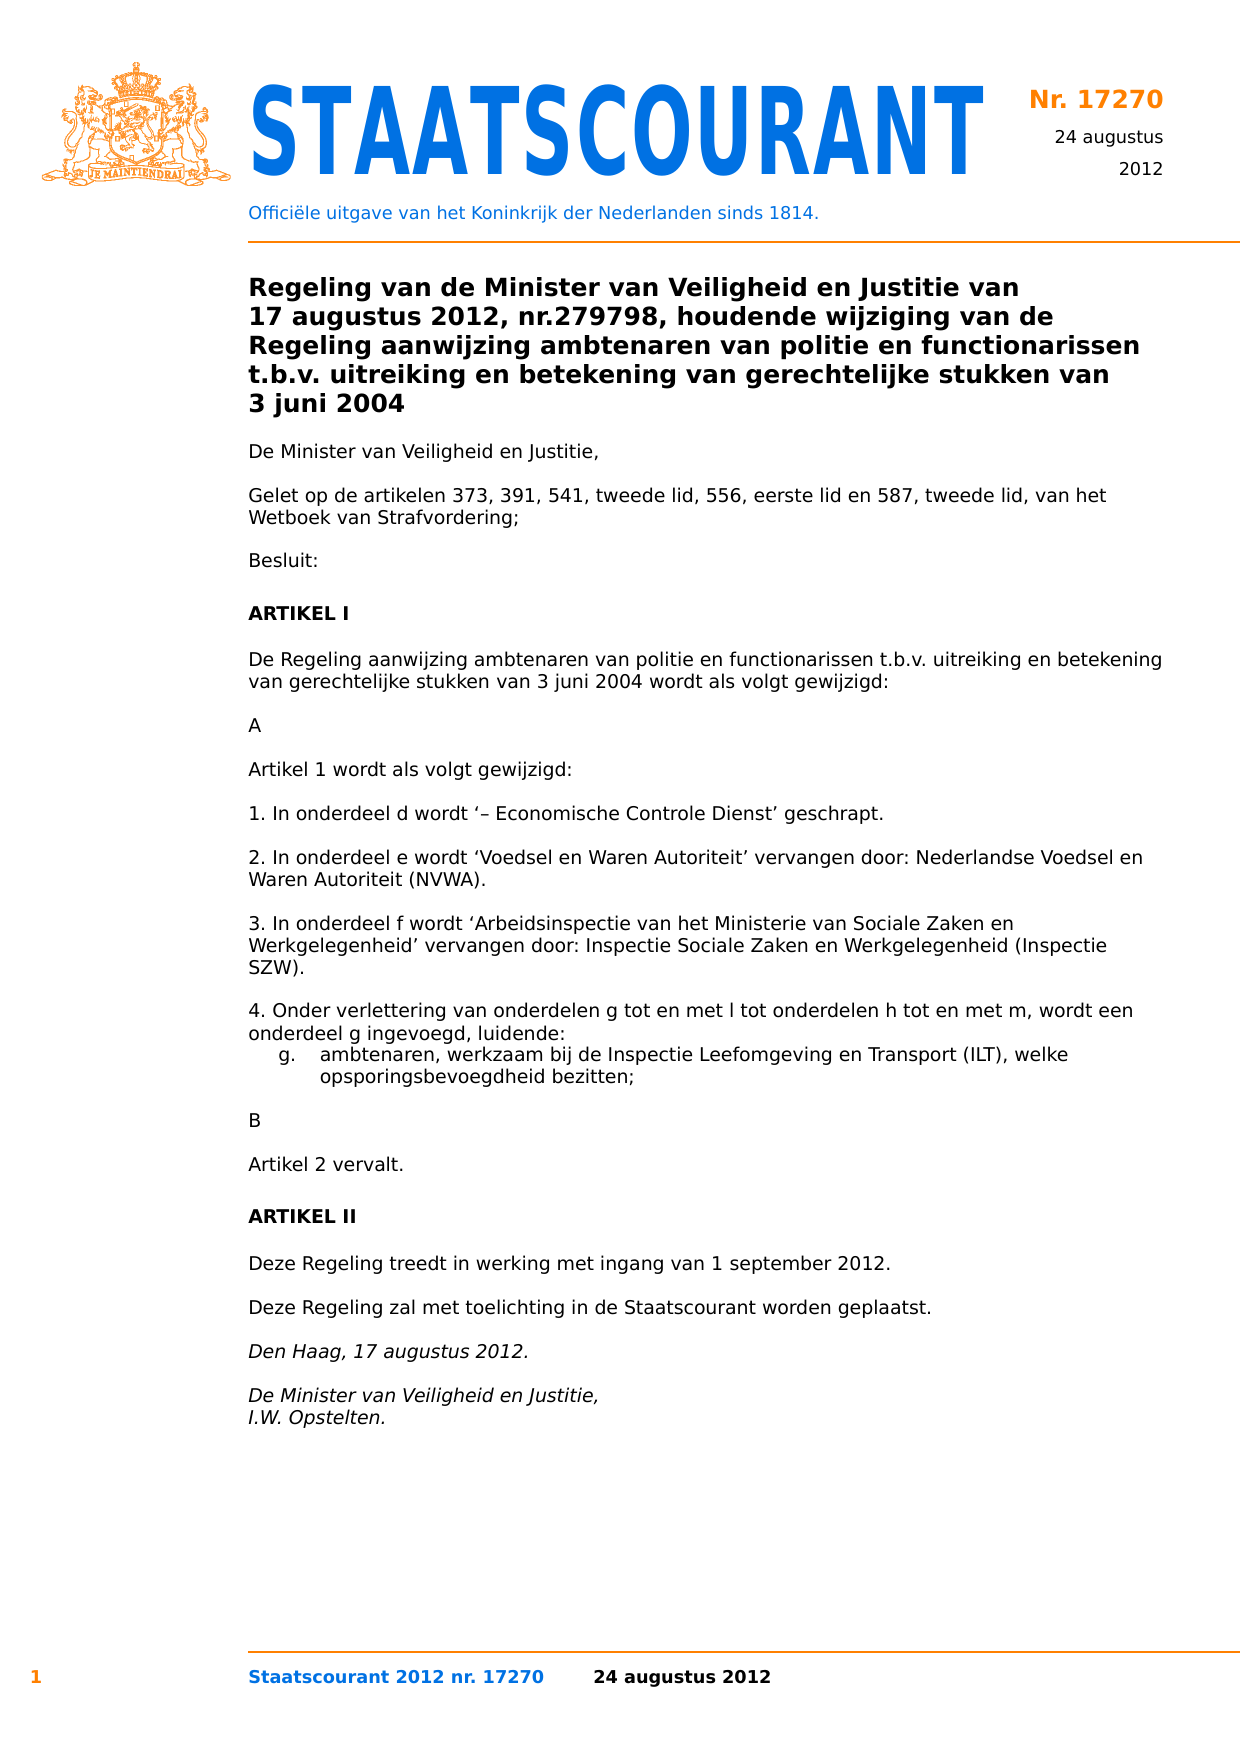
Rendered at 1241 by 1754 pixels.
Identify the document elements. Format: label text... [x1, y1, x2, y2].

text Artikel 1 wordt als volgt gewijzigd: [248, 759, 1163, 781]
table_cell 2012 [998, 153, 1240, 203]
table_cell 24 augustus [998, 121, 1240, 153]
subtitle ARTIKEL I [248, 602, 1163, 624]
table_cell Officiële uitgave van het Koninkrijk der Nederlanden sinds 1814. [248, 203, 1240, 241]
table_header [25, 62, 248, 241]
text De Regeling aanwijzing ambtenaren van politie en functionarissen t.b.v. uitreiking en betekening van gerechtelijke stukken van 3 juni 2004 wordt als volgt gewijzigd: [248, 649, 1163, 693]
table_header Nr. 17270 [998, 62, 1240, 121]
text 3. In onderdeel f wordt ‘Arbeidsinspectie van het Ministerie van Sociale Zaken en Werkgelegenheid’ vervangen door: Inspectie Sociale Zaken en Werkgelegenheid (Inspectie SZW). [248, 913, 1163, 978]
text Gelet op de artikelen 373, 391, 541, tweede lid, 556, eerste lid en 587, tweede lid, van het Wetboek van Strafvordering; [248, 484, 1163, 528]
table_header STAATSCOURANT [248, 62, 998, 203]
text De Minister van Veiligheid en Justitie, I.W. Opstelten. [248, 1384, 1163, 1428]
subtitle Regeling van de Minister van Veiligheid en Justitie van 17 augustus 2012, nr.279798, houdende wijziging van de Regeling aanwijzing ambtenaren van politie en functionarissen t.b.v. uitreiking en betekening van gerechtelijke stukken van 3 juni 2004 [248, 273, 1163, 419]
text A [248, 715, 1163, 737]
text Besluit: [248, 550, 1163, 572]
text 2. In onderdeel e wordt ‘Voedsel en Waren Autoriteit’ vervangen door: Nederlandse Voedsel en Waren Autoriteit (NVWA). [248, 847, 1163, 891]
text De Minister van Veiligheid en Justitie, [248, 441, 1163, 463]
picture [41, 62, 231, 186]
text Artikel 2 vervalt. [248, 1154, 1163, 1176]
text 4. Onder verlettering van onderdelen g tot en met l tot onderdelen h tot en met m, wordt een onderdeel g ingevoegd, luidende: [248, 1000, 1163, 1044]
text 1. In onderdeel d wordt ‘– Economische Controle Dienst’ geschrapt. [248, 803, 1163, 825]
text B [248, 1110, 1163, 1132]
text Deze Regeling treedt in werking met ingang van 1 september 2012. [248, 1253, 1163, 1275]
text g. ambtenaren, werkzaam bij de Inspectie Leefomgeving en Transport (ILT), welke opsporingsbevoegdheid bezitten; [278, 1044, 1163, 1088]
subtitle ARTIKEL II [248, 1206, 1163, 1228]
text Den Haag, 17 augustus 2012. [248, 1341, 1163, 1363]
text Deze Regeling zal met toelichting in de Staatscourant worden geplaatst. [248, 1297, 1163, 1319]
